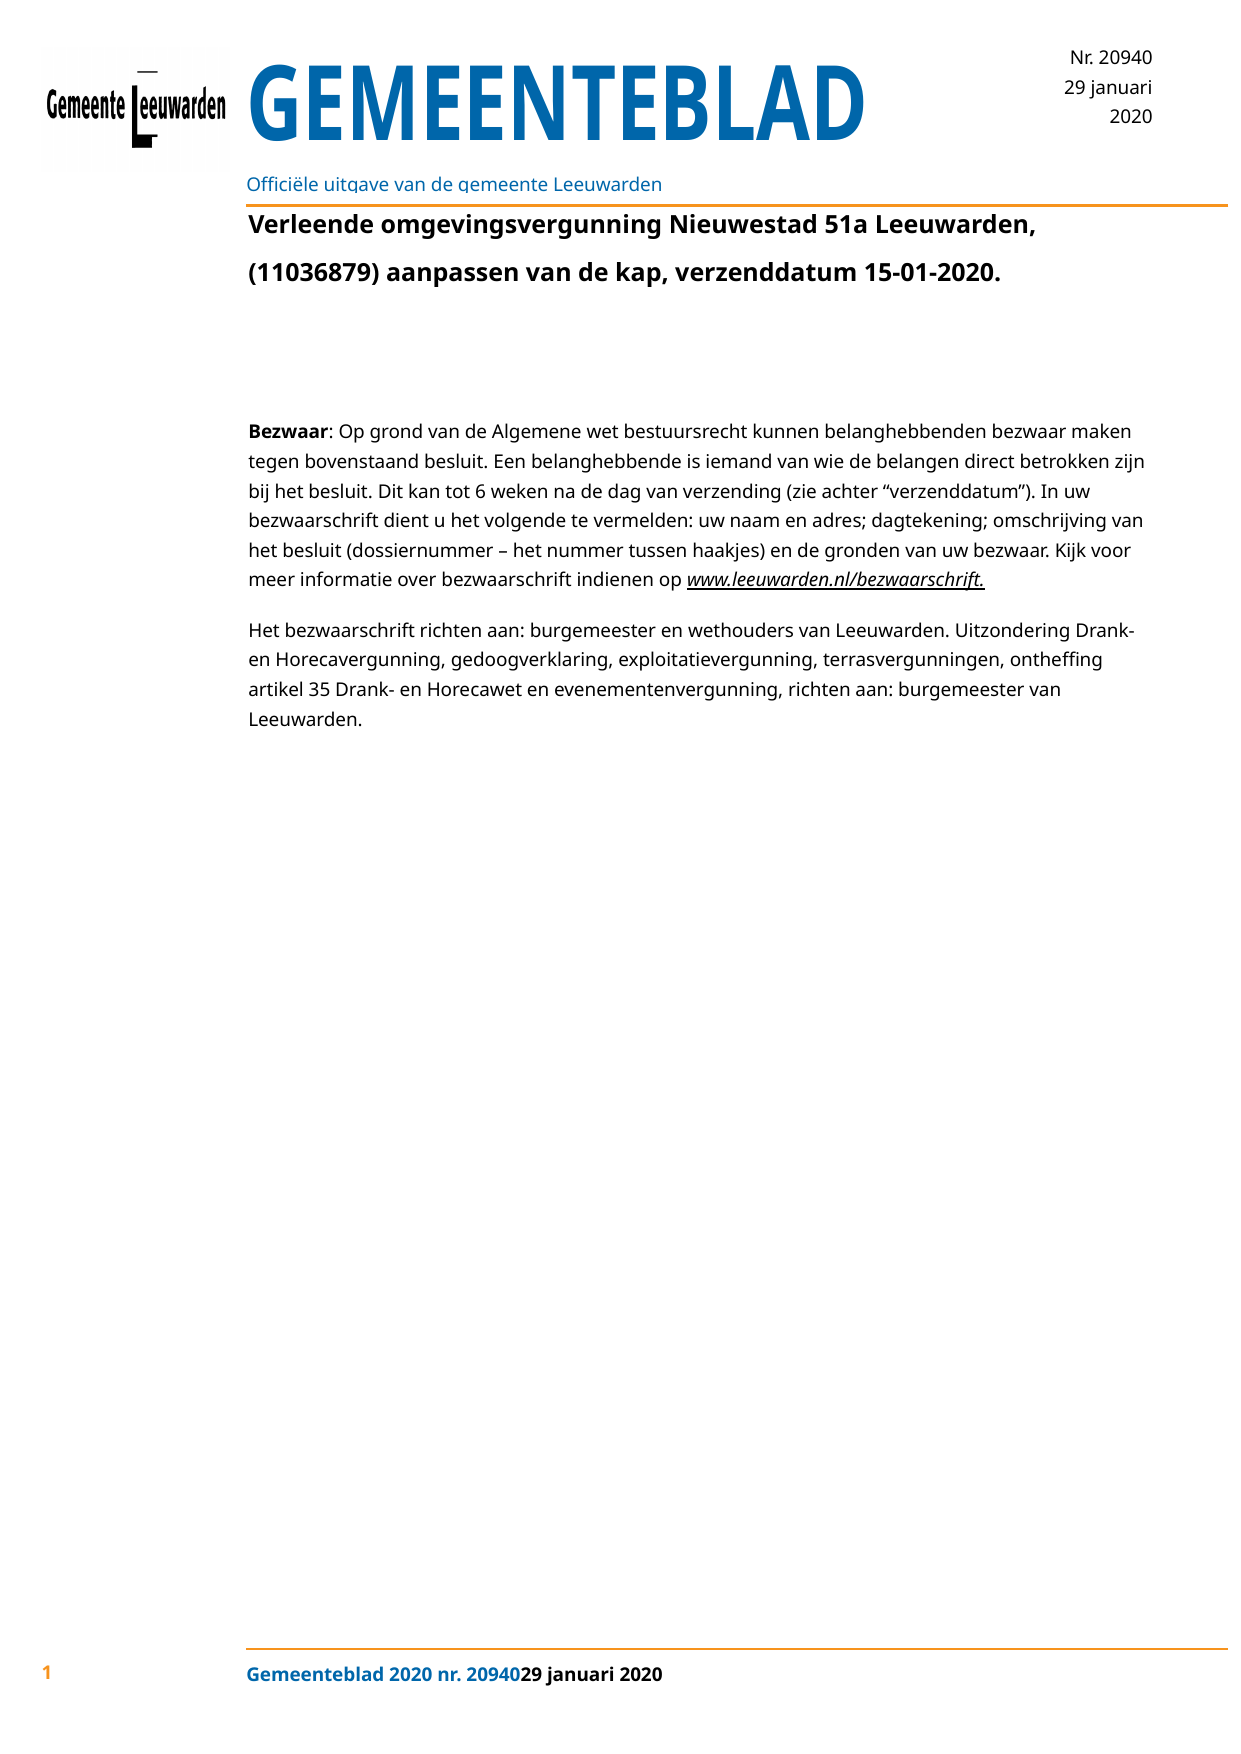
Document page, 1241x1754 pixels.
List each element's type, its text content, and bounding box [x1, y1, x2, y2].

text Verleende omgevingsvergunning Nieuwestad 51a Leeuwarden, (11036879) aanpassen van de kap, verzenddatum 15-01-2020. [248, 207, 1152, 288]
text Bezwaar: Op grond van de Algemene wet bestuursrecht kunnen belanghebbenden bezwaar maken tegen bovenstaand besluit. Een belanghebbende is iemand van wie de belangen direct betrokken zijn bij het besluit. Dit kan tot 6 weken na de dag van verzending (zie achter “verzenddatum”). In uw bezwaarschrift dient u het volgende te vermelden: uw naam en adres; dagtekening; omschrijving van het besluit (dossiernummer – het nummer tussen haakjes) en de gronden van uw bezwaar. Kijk voor meer informatie over bezwaarschrift indienen op www.leeuwarden.nl/bezwaarschrift. [248, 419, 1152, 592]
text Het bezwaarschrift richten aan: burgemeester en wethouders van Leeuwarden. Uitzondering Drank- en Horecavergunning, gedoogverklaring, exploitatievergunning, terrasvergunningen, ontheffing artikel 35 Drank- en Horecawet en evenementenvergunning, richten aan: burgemeester van Leeuwarden. [248, 617, 1152, 732]
picture [41, 47, 231, 172]
